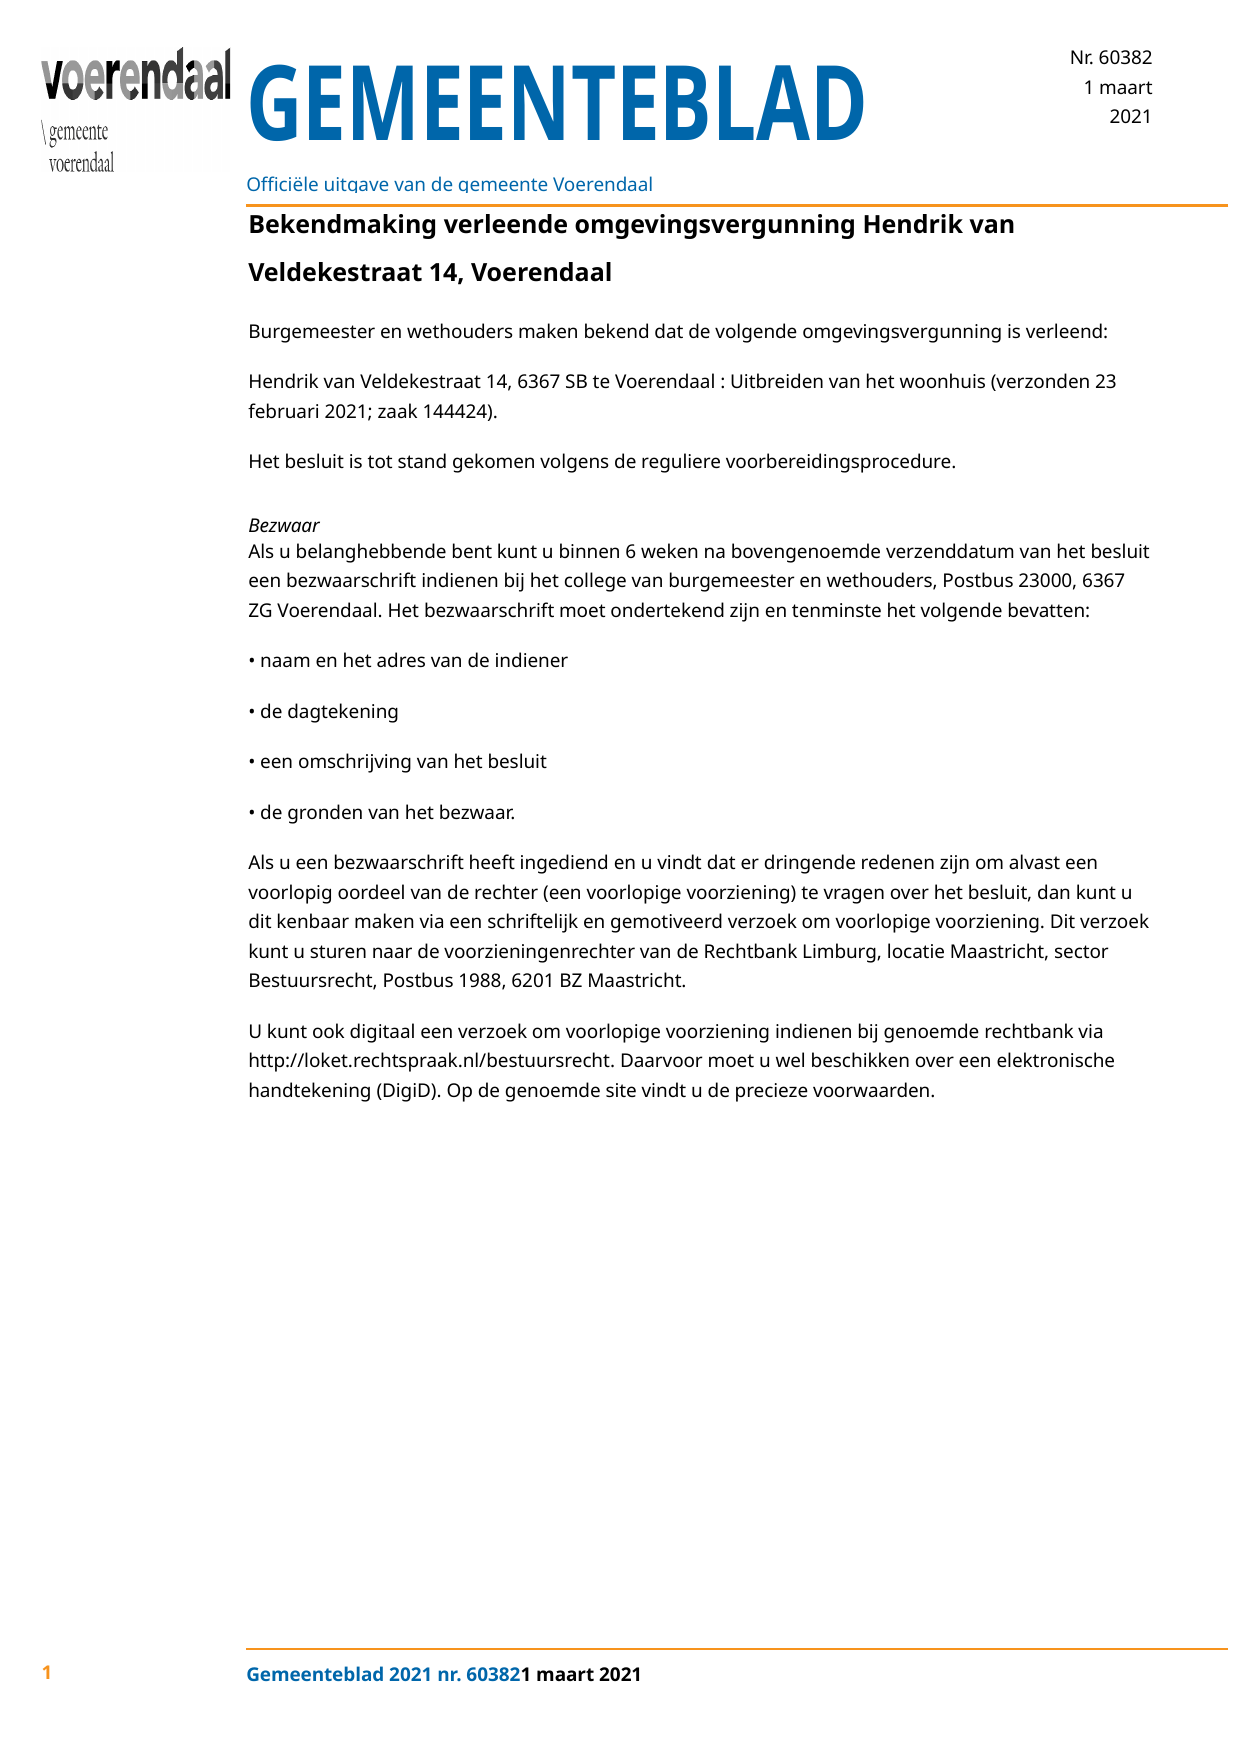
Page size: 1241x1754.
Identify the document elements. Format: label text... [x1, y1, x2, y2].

text • naam en het adres van de indiener [248, 648, 1152, 673]
text Bezwaar [248, 512, 1152, 538]
text Bekendmaking verleende omgevingsvergunning Hendrik van Veldekestraat 14, Voerendaal [248, 207, 1152, 288]
text Burgemeester en wethouders maken bekend dat de volgende omgevingsvergunning is verleend: [248, 318, 1152, 344]
text • de gronden van het bezwaar. [248, 799, 1152, 824]
text U kunt ook digitaal een verzoek om voorlopige voorziening indienen bij genoemde rechtbank via http://loket.rechtspraak.nl/bestuursrecht. Daarvoor moet u wel beschikken over een elektronische handtekening (DigiD). Op de genoemde site vindt u de precieze voorwaarden. [248, 1018, 1152, 1103]
text • de dagtekening [248, 698, 1152, 724]
text Hendrik van Veldekestraat 14, 6367 SB te Voerendaal : Uitbreiden van het woonhuis (verzonden 23 februari 2021; zaak 144424). [248, 368, 1152, 424]
text Het besluit is tot stand gekomen volgens de reguliere voorbereidingsprocedure. [248, 448, 1152, 474]
text • een omschrijving van het besluit [248, 748, 1152, 774]
picture [41, 47, 231, 172]
text Als u een bezwaarschrift heeft ingediend en u vindt dat er dringende redenen zijn om alvast een voorlopig oordeel van de rechter (een voorlopige voorziening) te vragen over het besluit, dan kunt u dit kenbaar maken via een schriftelijk en gemotiveerd verzoek om voorlopige voorziening. Dit verzoek kunt u sturen naar de voorzieningenrechter van de Rechtbank Limburg, locatie Maastricht, sector Bestuursrecht, Postbus 1988, 6201 BZ Maastricht. [248, 849, 1152, 993]
text Als u belanghebbende bent kunt u binnen 6 weken na bovengenoemde verzenddatum van het besluit een bezwaarschrift indienen bij het college van burgemeester en wethouders, Postbus 23000, 6367 ZG Voerendaal. Het bezwaarschrift moet ondertekend zijn en tenminste het volgende bevatten: [248, 538, 1152, 623]
